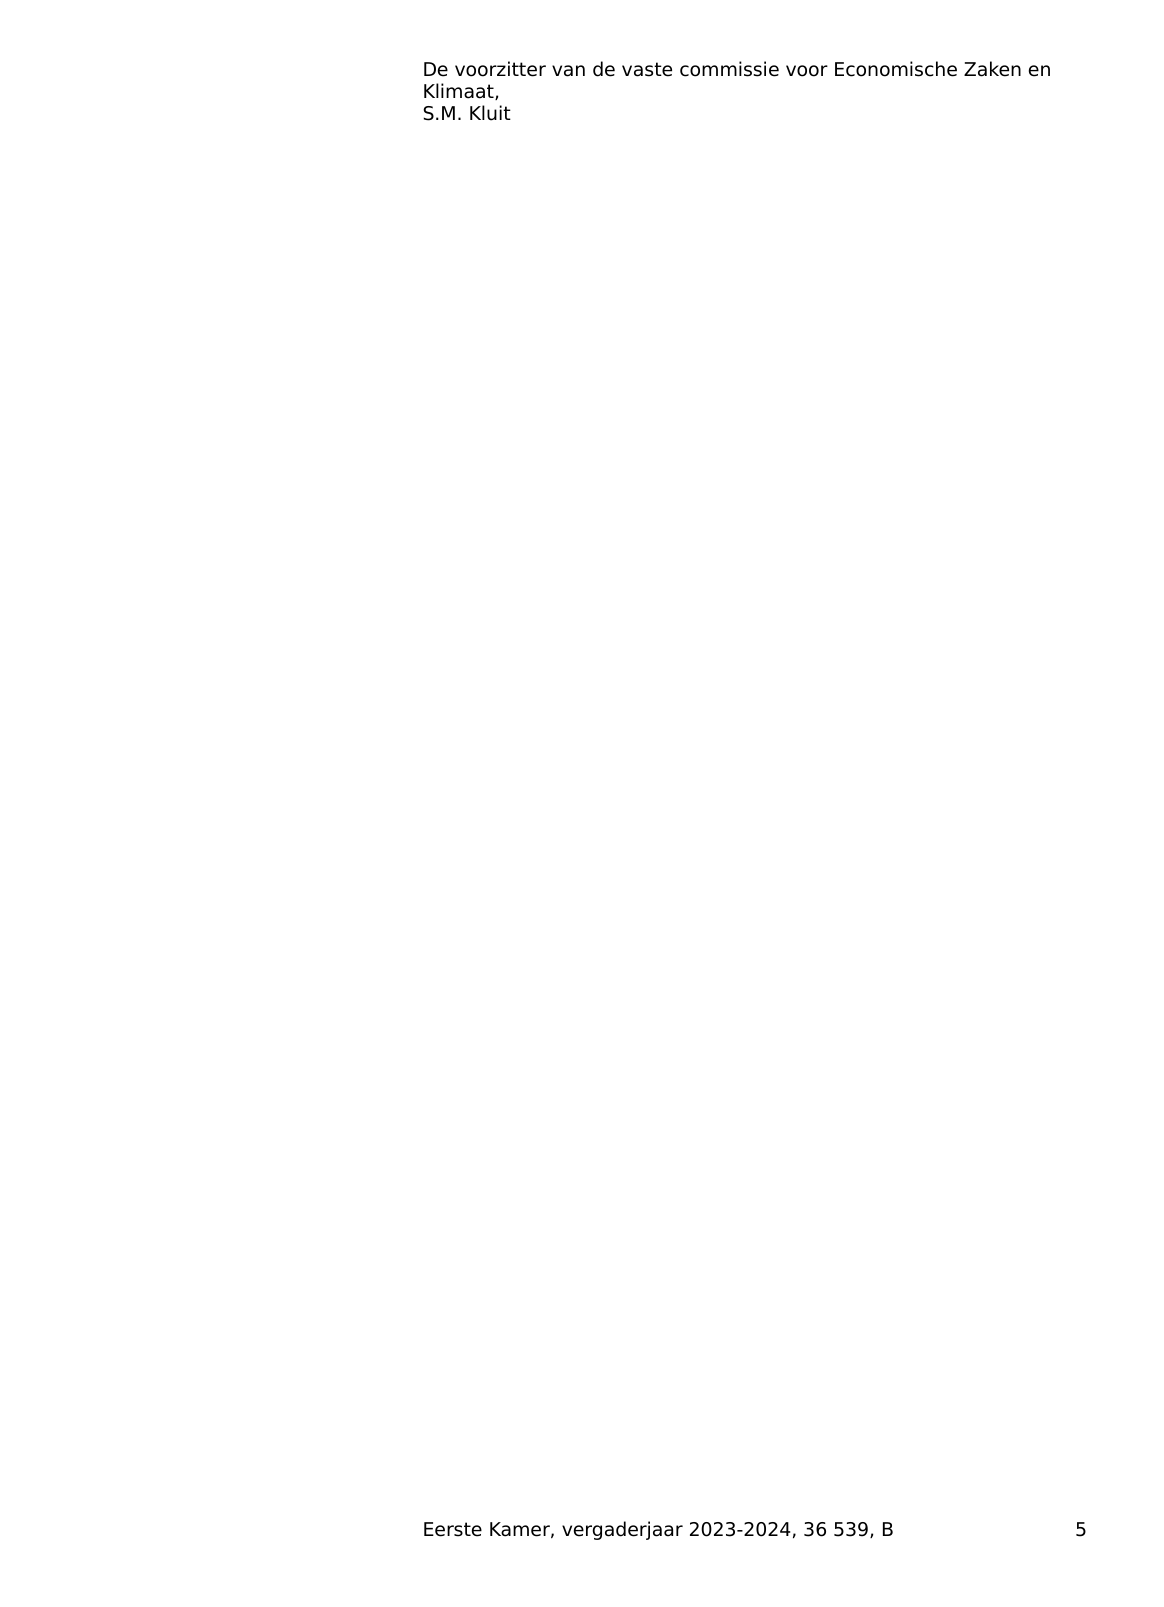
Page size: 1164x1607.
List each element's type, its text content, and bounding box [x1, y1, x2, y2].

text De voorzitter van de vaste commissie voor Economische Zaken en Klimaat, S.M. Kluit [422, 59, 1087, 125]
